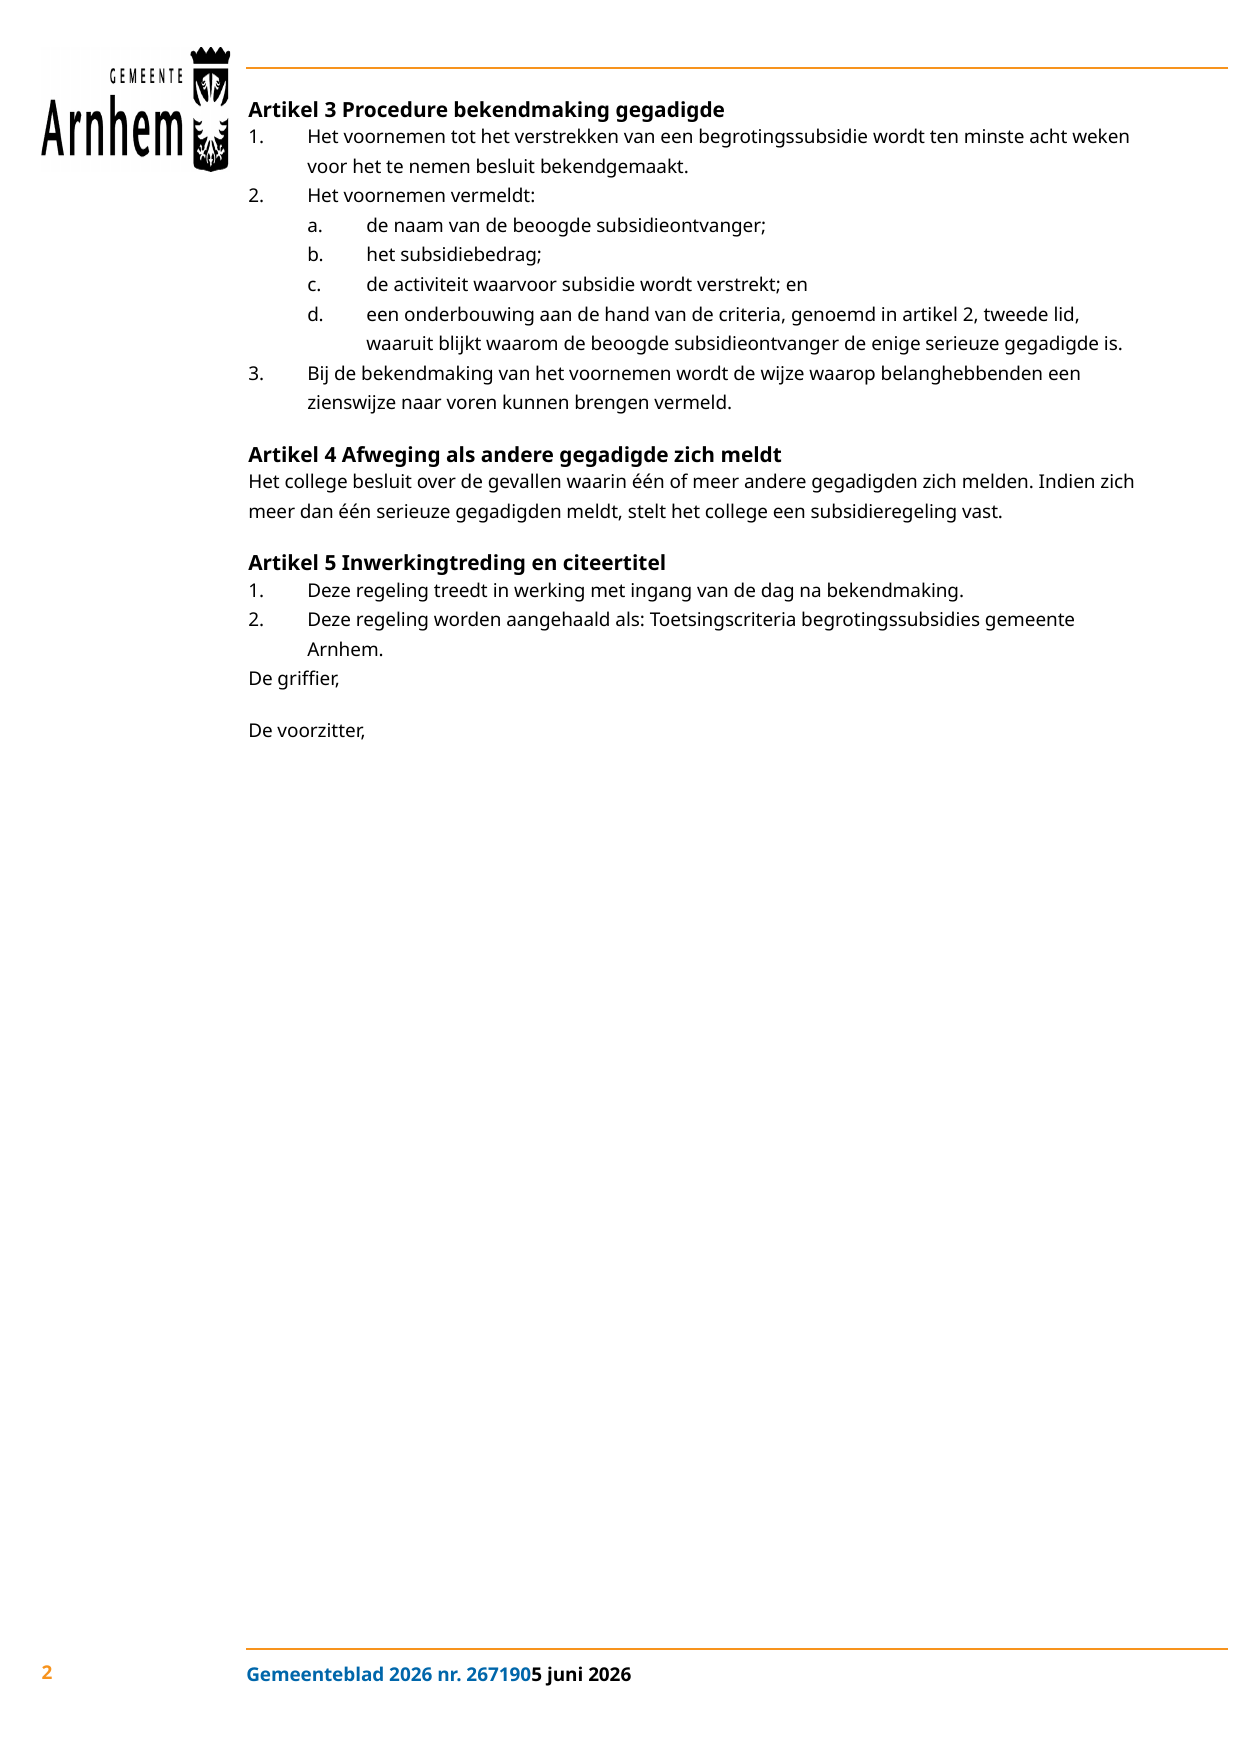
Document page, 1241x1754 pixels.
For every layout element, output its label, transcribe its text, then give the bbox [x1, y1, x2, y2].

list Het voornemen vermeldt: [248, 182, 1152, 208]
list Deze regeling worden aangehaald als: Toetsingscriteria begrotingssubsidies gemeente Arnhem. [248, 606, 1152, 662]
picture [41, 47, 231, 172]
list de activiteit waarvoor subsidie wordt verstrekt; en [307, 271, 1152, 297]
text Artikel 4 Afweging als andere gegadigde zich meldt [248, 440, 1152, 468]
list het subsidiebedrag; [307, 242, 1152, 267]
text Artikel 5 Inwerkingtreding en citeertitel [248, 548, 1152, 577]
list Bij de bekendmaking van het voornemen wordt de wijze waarop belanghebbenden een zienswijze naar voren kunnen brengen vermeld. [248, 360, 1152, 415]
list de naam van de beoogde subsidieontvanger; [307, 212, 1152, 238]
text De griffier, [248, 666, 1152, 691]
text Het college besluit over de gevallen waarin één of meer andere gegadigden zich melden. Indien zich meer dan één serieuze gegadigden meldt, stelt het college een subsidieregeling vast. [248, 468, 1152, 524]
text De voorzitter, [248, 717, 1152, 743]
list Deze regeling treedt in werking met ingang van de dag na bekendmaking. [248, 577, 1152, 602]
text Artikel 3 Procedure bekendmaking gegadigde [248, 95, 1152, 123]
list Het voornemen tot het verstrekken van een begrotingssubsidie wordt ten minste acht weken voor het te nemen besluit bekendgemaakt. [248, 123, 1152, 178]
list een onderbouwing aan de hand van de criteria, genoemd in artikel 2, tweede lid, waaruit blijkt waarom de beoogde subsidieontvanger de enige serieuze gegadigde is. [307, 301, 1152, 356]
